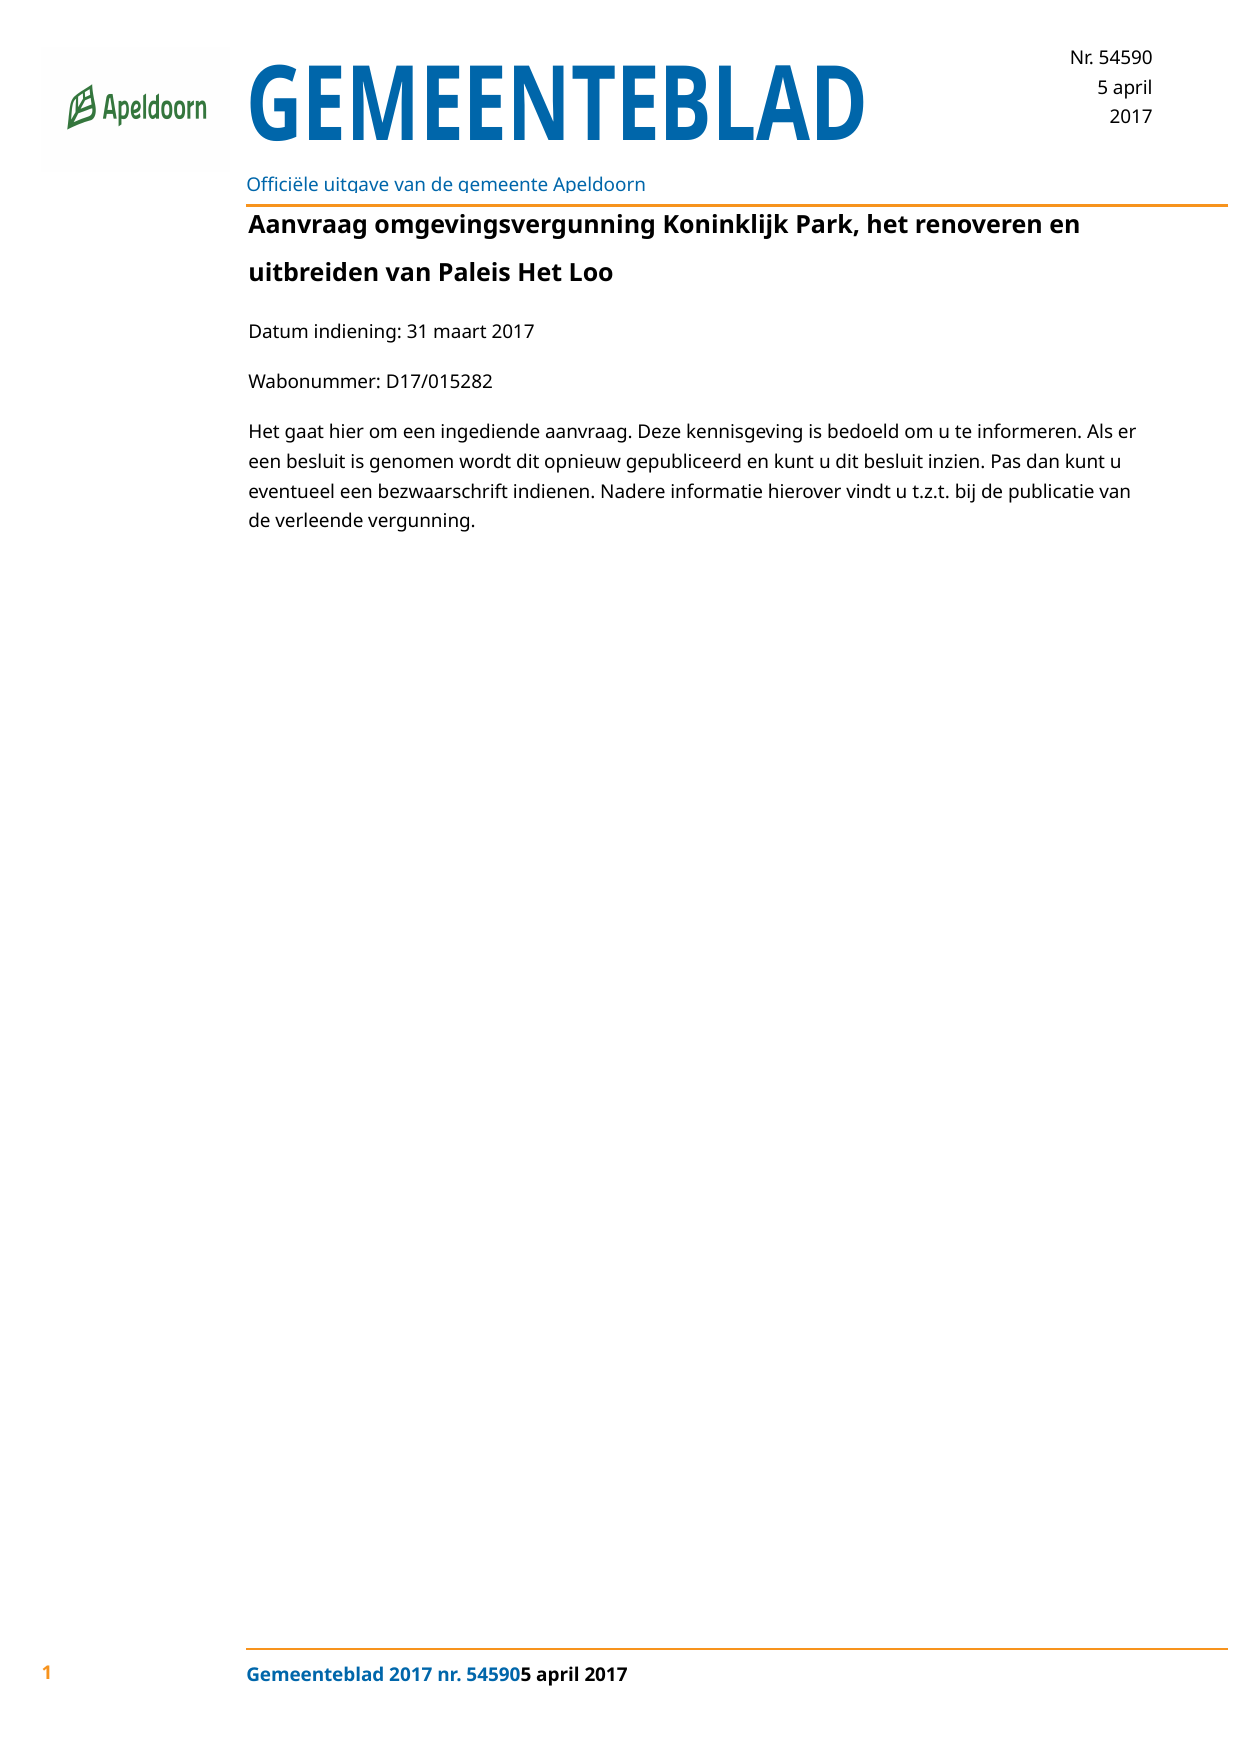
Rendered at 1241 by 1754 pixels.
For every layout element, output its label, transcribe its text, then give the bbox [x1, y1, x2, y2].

picture [41, 47, 231, 172]
text Wabonummer: D17/015282 [248, 368, 1152, 394]
text Datum indiening: 31 maart 2017 [248, 318, 1152, 344]
text Het gaat hier om een ingediende aanvraag. Deze kennisgeving is bedoeld om u te informeren. Als er een besluit is genomen wordt dit opnieuw gepubliceerd en kunt u dit besluit inzien. Pas dan kunt u eventueel een bezwaarschrift indienen. Nadere informatie hierover vindt u t.z.t. bij de publicatie van de verleende vergunning. [248, 419, 1152, 533]
text Aanvraag omgevingsvergunning Koninklijk Park, het renoveren en uitbreiden van Paleis Het Loo [248, 207, 1152, 288]
